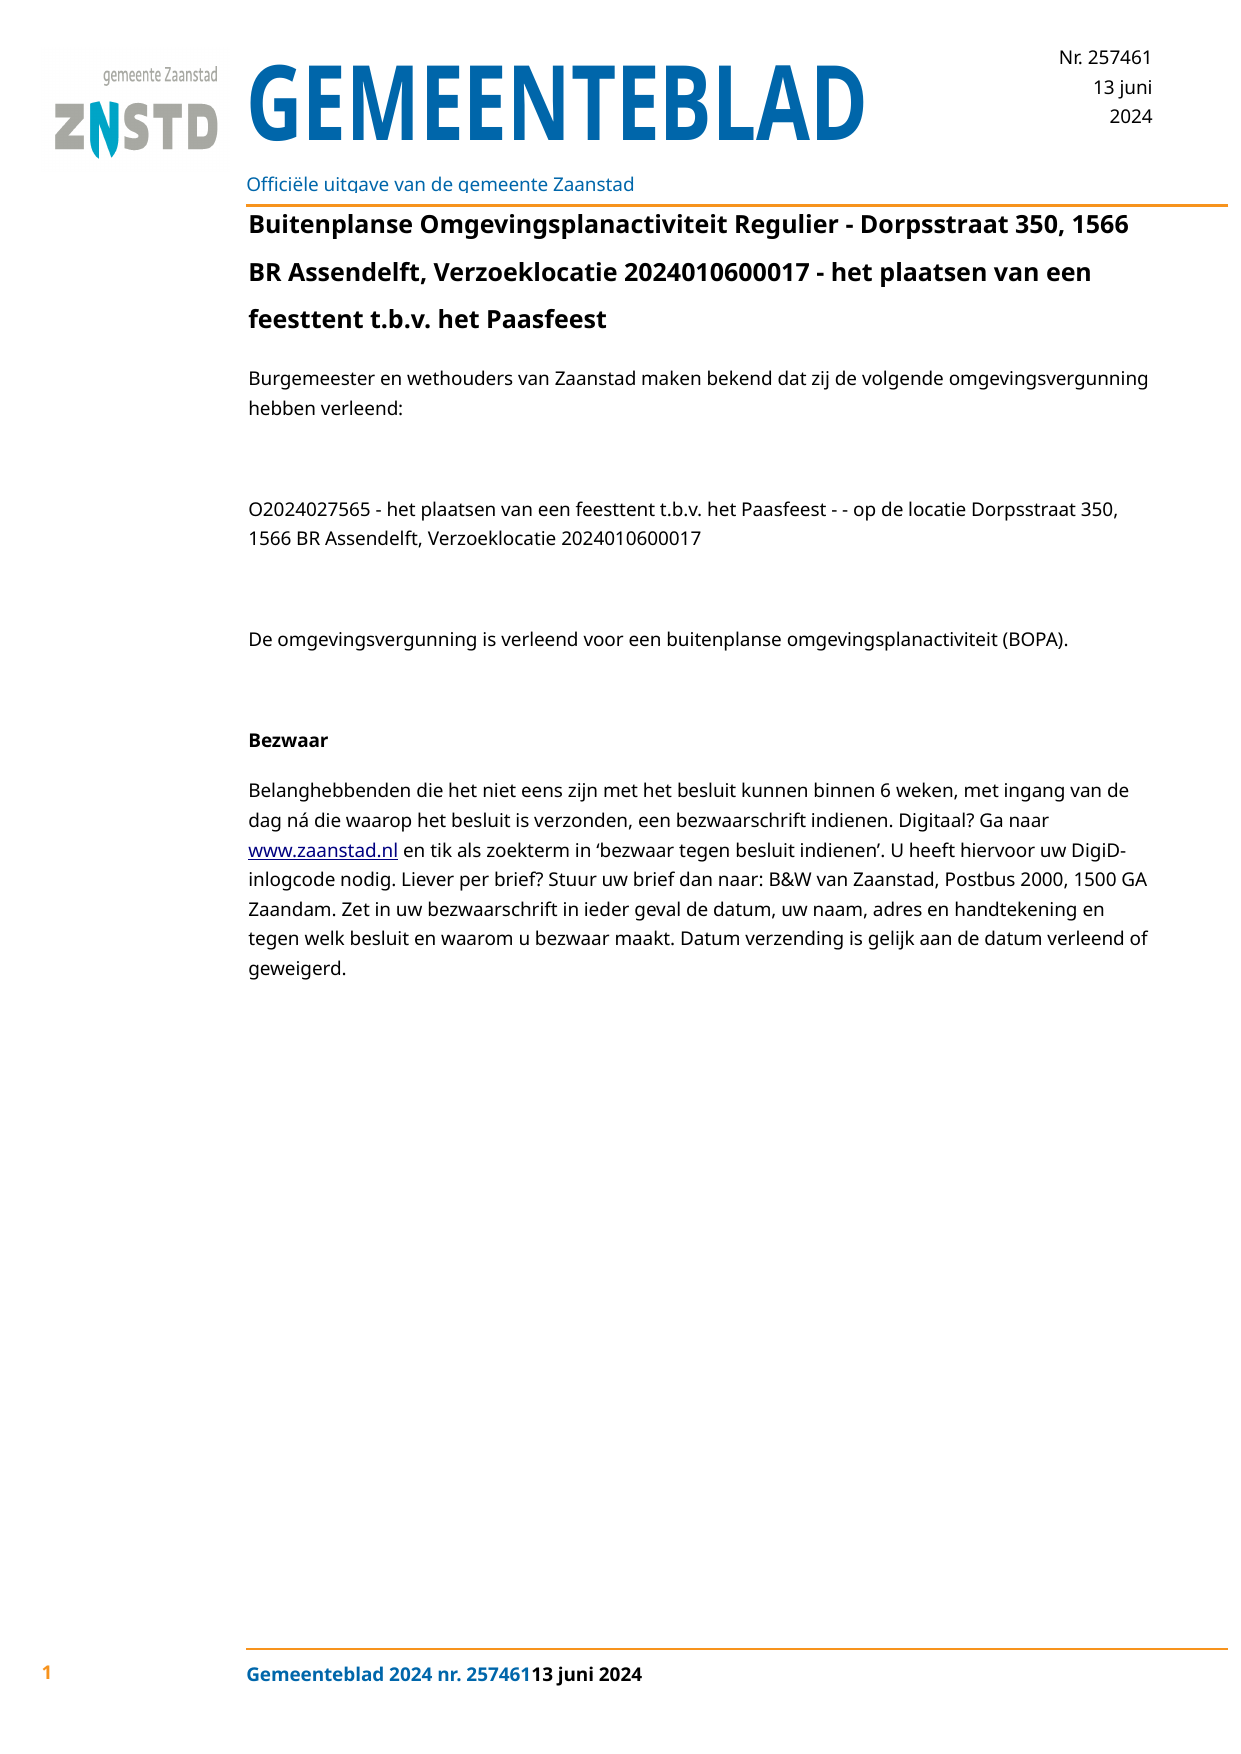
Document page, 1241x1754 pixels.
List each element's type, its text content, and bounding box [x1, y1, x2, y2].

text O2024027565 - het plaatsen van een feesttent t.b.v. het Paasfeest - - op de locatie Dorpsstraat 350, 1566 BR Assendelft, Verzoeklocatie 2024010600017 [248, 496, 1152, 551]
text Bezwaar [248, 727, 1152, 753]
text Belanghebbenden die het niet eens zijn met het besluit kunnen binnen 6 weken, met ingang van de dag ná die waarop het besluit is verzonden, een bezwaarschrift indienen. Digitaal? Ga naar www.zaanstad.nl en tik als zoekterm in ‘bezwaar tegen besluit indienen’. U heeft hiervoor uw DigiD-inlogcode nodig. Liever per brief? Stuur uw brief dan naar: B&W van Zaanstad, Postbus 2000, 1500 GA Zaandam. Zet in uw bezwaarschrift in ieder geval de datum, uw naam, adres en handtekening en tegen welk besluit en waarom u bezwaar maakt. Datum verzending is gelijk aan de datum verleend of geweigerd. [248, 778, 1152, 981]
picture [41, 47, 231, 172]
text Buitenplanse Omgevingsplanactiviteit Regulier - Dorpsstraat 350, 1566 BR Assendelft, Verzoeklocatie 2024010600017 - het plaatsen van een feesttent t.b.v. het Paasfeest [248, 207, 1152, 336]
text Burgemeester en wethouders van Zaanstad maken bekend dat zij de volgende omgevingsvergunning hebben verleend: [248, 366, 1152, 421]
text De omgevingsvergunning is verleend voor een buitenplanse omgevingsplanactiviteit (BOPA). [248, 626, 1152, 652]
